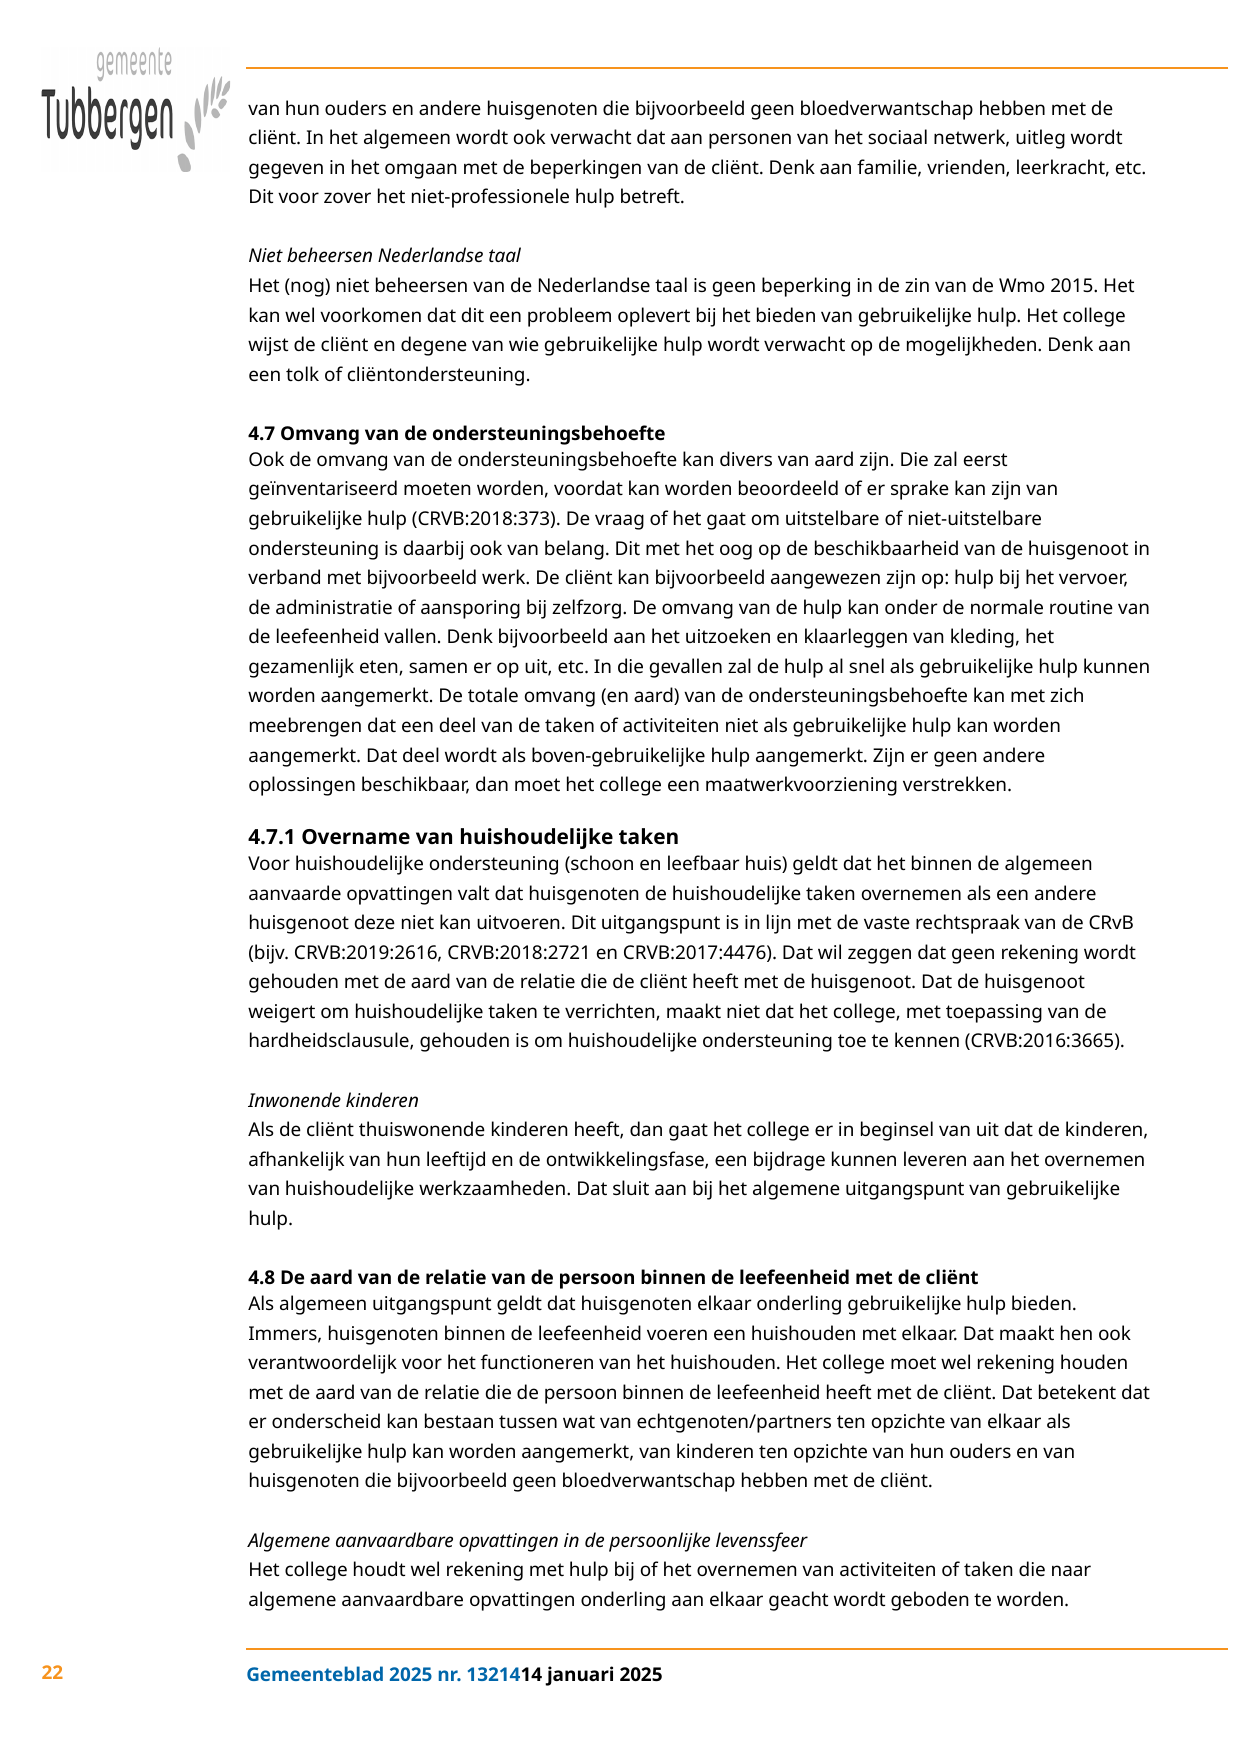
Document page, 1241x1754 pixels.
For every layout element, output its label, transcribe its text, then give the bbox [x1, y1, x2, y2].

text 4.8 De aard van de relatie van de persoon binnen de leefeenheid met de cliënt [248, 1264, 1152, 1290]
text Voor huishoudelijke ondersteuning (schoon en leefbaar huis) geldt dat het binnen de algemeen aanvaarde opvattingen valt dat huisgenoten de huishoudelijke taken overnemen als een andere huisgenoot deze niet kan uitvoeren. Dit uitgangspunt is in lijn met de vaste rechtspraak van de CRvB (bijv. CRVB:2019:2616, CRVB:2018:2721 en CRVB:2017:4476). Dat wil zeggen dat geen rekening wordt gehouden met de aard van de relatie die de cliënt heeft met de huisgenoot. Dat de huisgenoot weigert om huishoudelijke taken te verrichten, maakt niet dat het college, met toepassing van de hardheidsclausule, gehouden is om huishoudelijke ondersteuning toe te kennen (CRVB:2016:3665). [248, 850, 1152, 1053]
text Het college houdt wel rekening met hulp bij of het overnemen van activiteiten of taken die naar algemene aanvaardbare opvattingen onderling aan elkaar geacht wordt geboden te worden. [248, 1556, 1152, 1612]
text Ook de omvang van de ondersteuningsbehoefte kan divers van aard zijn. Die zal eerst geïnventariseerd moeten worden, voordat kan worden beoordeeld of er sprake kan zijn van gebruikelijke hulp (CRVB:2018:373). De vraag of het gaat om uitstelbare of niet-uitstelbare ondersteuning is daarbij ook van belang. Dit met het oog op de beschikbaarheid van de huisgenoot in verband met bijvoorbeeld werk. De cliënt kan bijvoorbeeld aangewezen zijn op: hulp bij het vervoer, de administratie of aansporing bij zelfzorg. De omvang van de hulp kan onder de normale routine van de leefeenheid vallen. Denk bijvoorbeeld aan het uitzoeken en klaarleggen van kleding, het gezamenlijk eten, samen er op uit, etc. In die gevallen zal de hulp al snel als gebruikelijke hulp kunnen worden aangemerkt. De totale omvang (en aard) van de ondersteuningsbehoefte kan met zich meebrengen dat een deel van de taken of activiteiten niet als gebruikelijke hulp kan worden aangemerkt. Dat deel wordt als boven-gebruikelijke hulp aangemerkt. Zijn er geen andere oplossingen beschikbaar, dan moet het college een maatwerkvoorziening verstrekken. [248, 446, 1152, 797]
text van hun ouders en andere huisgenoten die bijvoorbeeld geen bloedverwantschap hebben met de cliënt. In het algemeen wordt ook verwacht dat aan personen van het sociaal netwerk, uitleg wordt gegeven in het omgaan met de beperkingen van de cliënt. Denk aan familie, vrienden, leerkracht, etc. Dit voor zover het niet-professionele hulp betreft. [248, 95, 1152, 209]
text Niet beheersen Nederlandse taal [248, 243, 1152, 268]
text 4.7 Omvang van de ondersteuningsbehoefte [248, 420, 1152, 446]
text Inwonende kinderen [248, 1087, 1152, 1113]
text Als algemeen uitgangspunt geldt dat huisgenoten elkaar onderling gebruikelijke hulp bieden. Immers, huisgenoten binnen de leefeenheid voeren een huishouden met elkaar. Dat maakt hen ook verantwoordelijk voor het functioneren van het huishouden. Het college moet wel rekening houden met de aard van de relatie die de persoon binnen de leefeenheid heeft met de cliënt. Dat betekent dat er onderscheid kan bestaan tussen wat van echtgenoten/partners ten opzichte van elkaar als gebruikelijke hulp kan worden aangemerkt, van kinderen ten opzichte van hun ouders en van huisgenoten die bijvoorbeeld geen bloedverwantschap hebben met de cliënt. [248, 1290, 1152, 1493]
text Het (nog) niet beheersen van de Nederlandse taal is geen beperking in de zin van de Wmo 2015. Het kan wel voorkomen dat dit een probleem oplevert bij het bieden van gebruikelijke hulp. Het college wijst de cliënt en degene van wie gebruikelijke hulp wordt verwacht op de mogelijkheden. Denk aan een tolk of cliëntondersteuning. [248, 272, 1152, 387]
text Als de cliënt thuiswonende kinderen heeft, dan gaat het college er in beginsel van uit dat de kinderen, afhankelijk van hun leeftijd en de ontwikkelingsfase, een bijdrage kunnen leveren aan het overnemen van huishoudelijke werkzaamheden. Dat sluit aan bij het algemene uitgangspunt van gebruikelijke hulp. [248, 1116, 1152, 1231]
text Algemene aanvaardbare opvattingen in de persoonlijke levenssfeer [248, 1527, 1152, 1552]
text 4.7.1 Overname van huishoudelijke taken [248, 822, 1152, 850]
picture [41, 47, 231, 172]
